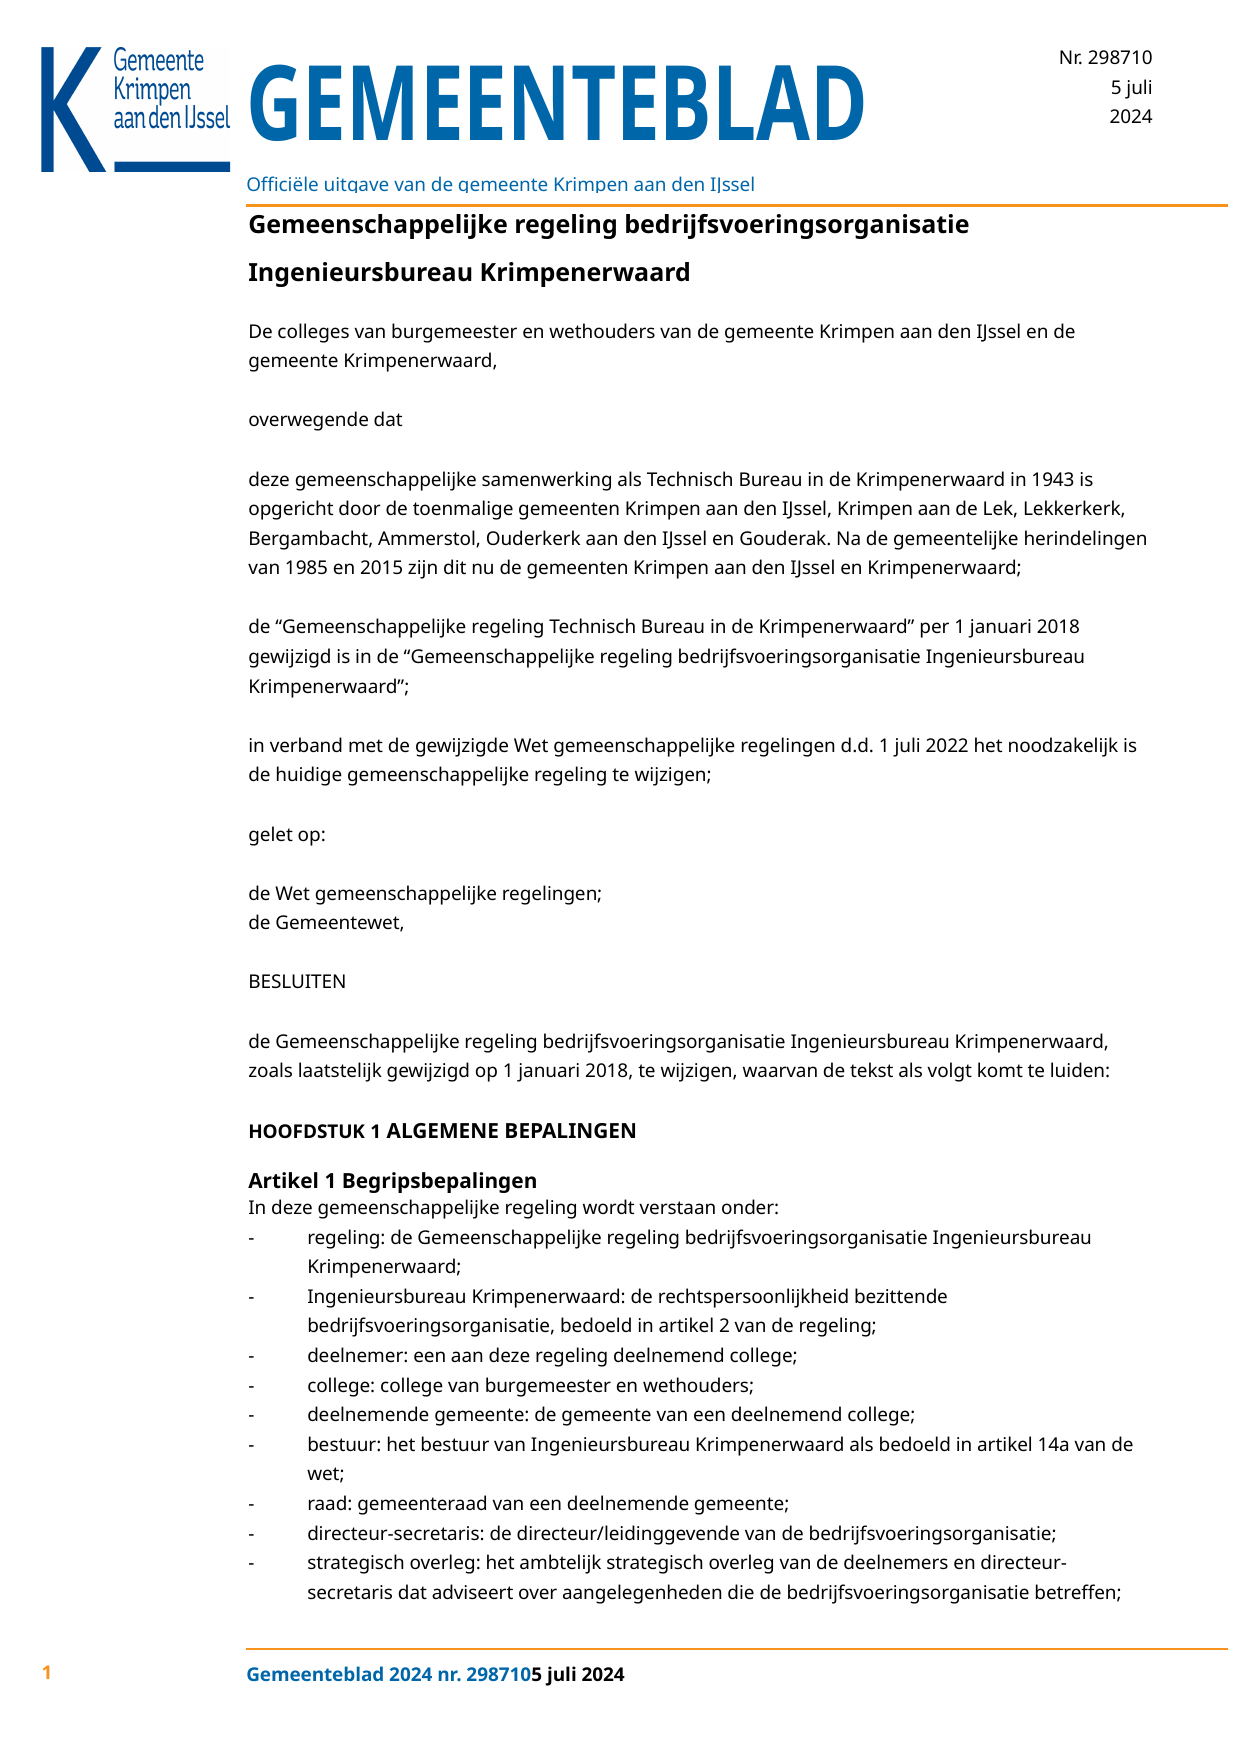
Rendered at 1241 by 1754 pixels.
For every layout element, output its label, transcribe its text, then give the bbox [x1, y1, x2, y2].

text deze gemeenschappelijke samenwerking als Technisch Bureau in de Krimpenerwaard in 1943 is opgericht door de toenmalige gemeenten Krimpen aan den IJssel, Krimpen aan de Lek, Lekkerkerk, Bergambacht, Ammerstol, Ouderkerk aan den IJssel en Gouderak. Na de gemeentelijke herindelingen van 1985 en 2015 zijn dit nu de gemeenten Krimpen aan den IJssel en Krimpenerwaard; [248, 466, 1152, 580]
text de Gemeentewet, [248, 909, 1152, 935]
list deelnemende gemeente: de gemeente van een deelnemend college; [248, 1401, 1152, 1427]
text BESLUITEN [248, 969, 1152, 994]
text HOOFDSTUK 1 ALGEMENE BEPALINGEN [248, 1117, 1152, 1145]
text De colleges van burgemeester en wethouders van de gemeente Krimpen aan den IJssel en de gemeente Krimpenerwaard, [248, 318, 1152, 373]
text Artikel 1 Begripsbepalingen [248, 1166, 1152, 1194]
text overwegende dat [248, 407, 1152, 432]
text de Gemeenschappelijke regeling bedrijfsvoeringsorganisatie Ingenieursbureau Krimpenerwaard, zoals laatstelijk gewijzigd op 1 januari 2018, te wijzigen, waarvan de tekst als volgt komt te luiden: [248, 1028, 1152, 1083]
list bestuur: het bestuur van Ingenieursbureau Krimpenerwaard als bedoeld in artikel 14a van de wet; [248, 1431, 1152, 1486]
list deelnemer: een aan deze regeling deelnemend college; [248, 1342, 1152, 1368]
text de “Gemeenschappelijke regeling Technisch Bureau in de Krimpenerwaard” per 1 januari 2018 gewijzigd is in de “Gemeenschappelijke regeling bedrijfsvoeringsorganisatie Ingenieursbureau Krimpenerwaard”; [248, 614, 1152, 699]
list raad: gemeenteraad van een deelnemende gemeente; [248, 1490, 1152, 1516]
text Gemeenschappelijke regeling bedrijfsvoeringsorganisatie Ingenieursbureau Krimpenerwaard [248, 207, 1152, 288]
text in verband met de gewijzigde Wet gemeenschappelijke regelingen d.d. 1 juli 2022 het noodzakelijk is de huidige gemeenschappelijke regeling te wijzigen; [248, 732, 1152, 787]
text de Wet gemeenschappelijke regelingen; [248, 880, 1152, 906]
picture [41, 47, 231, 172]
list college: college van burgemeester en wethouders; [248, 1372, 1152, 1398]
list strategisch overleg: het ambtelijk strategisch overleg van de deelnemers en directeur-secretaris dat adviseert over aangelegenheden die de bedrijfsvoeringsorganisatie betreffen; [248, 1549, 1152, 1605]
list regeling: de Gemeenschappelijke regeling bedrijfsvoeringsorganisatie Ingenieursbureau Krimpenerwaard; [248, 1224, 1152, 1279]
list Ingenieursbureau Krimpenerwaard: de rechtspersoonlijkheid bezittende bedrijfsvoeringsorganisatie, bedoeld in artikel 2 van de regeling; [248, 1283, 1152, 1338]
text gelet op: [248, 821, 1152, 847]
text In deze gemeenschappelijke regeling wordt verstaan onder: [248, 1194, 1152, 1220]
list directeur-secretaris: de directeur/leidinggevende van de bedrijfsvoeringsorganisatie; [248, 1520, 1152, 1546]
